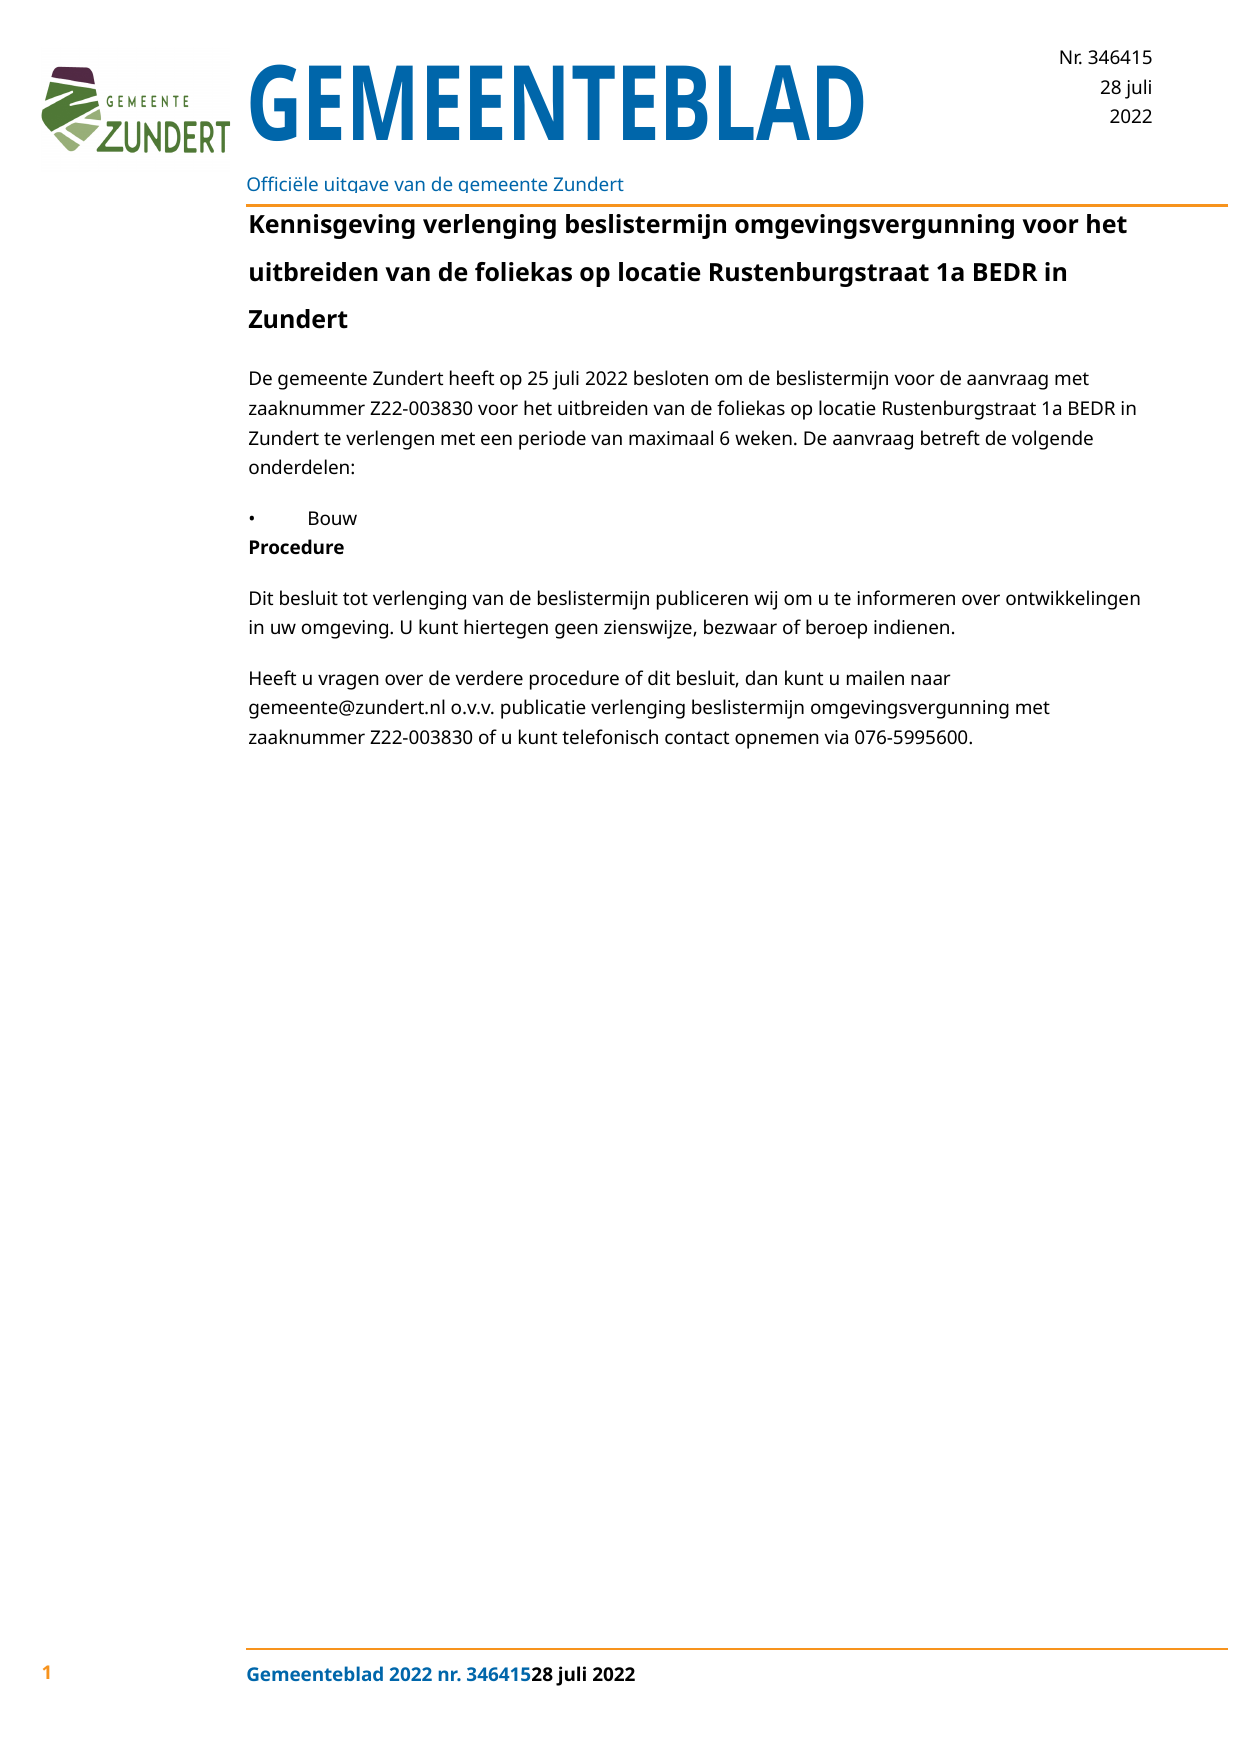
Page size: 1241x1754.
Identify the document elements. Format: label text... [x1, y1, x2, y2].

text Kennisgeving verlenging beslistermijn omgevingsvergunning voor het uitbreiden van de foliekas op locatie Rustenburgstraat 1a BEDR in Zundert [248, 207, 1152, 336]
text Dit besluit tot verlenging van de beslistermijn publiceren wij om u te informeren over ontwikkelingen in uw omgeving. U kunt hiertegen geen zienswijze, bezwaar of beroep indienen. [248, 585, 1152, 640]
text Procedure [248, 534, 1152, 560]
list Bouw [248, 505, 1152, 530]
text Heeft u vragen over de verdere procedure of dit besluit, dan kunt u mailen naar gemeente@zundert.nl o.v.v. publicatie verlenging beslistermijn omgevingsvergunning met zaaknummer Z22-003830 of u kunt telefonisch contact opnemen via 076-5995600. [248, 665, 1152, 749]
text De gemeente Zundert heeft op 25 juli 2022 besloten om de beslistermijn voor de aanvraag met zaaknummer Z22-003830 voor het uitbreiden van de foliekas op locatie Rustenburgstraat 1a BEDR in Zundert te verlengen met een periode van maximaal 6 weken. De aanvraag betreft de volgende onderdelen: [248, 366, 1152, 480]
picture [41, 47, 231, 172]
